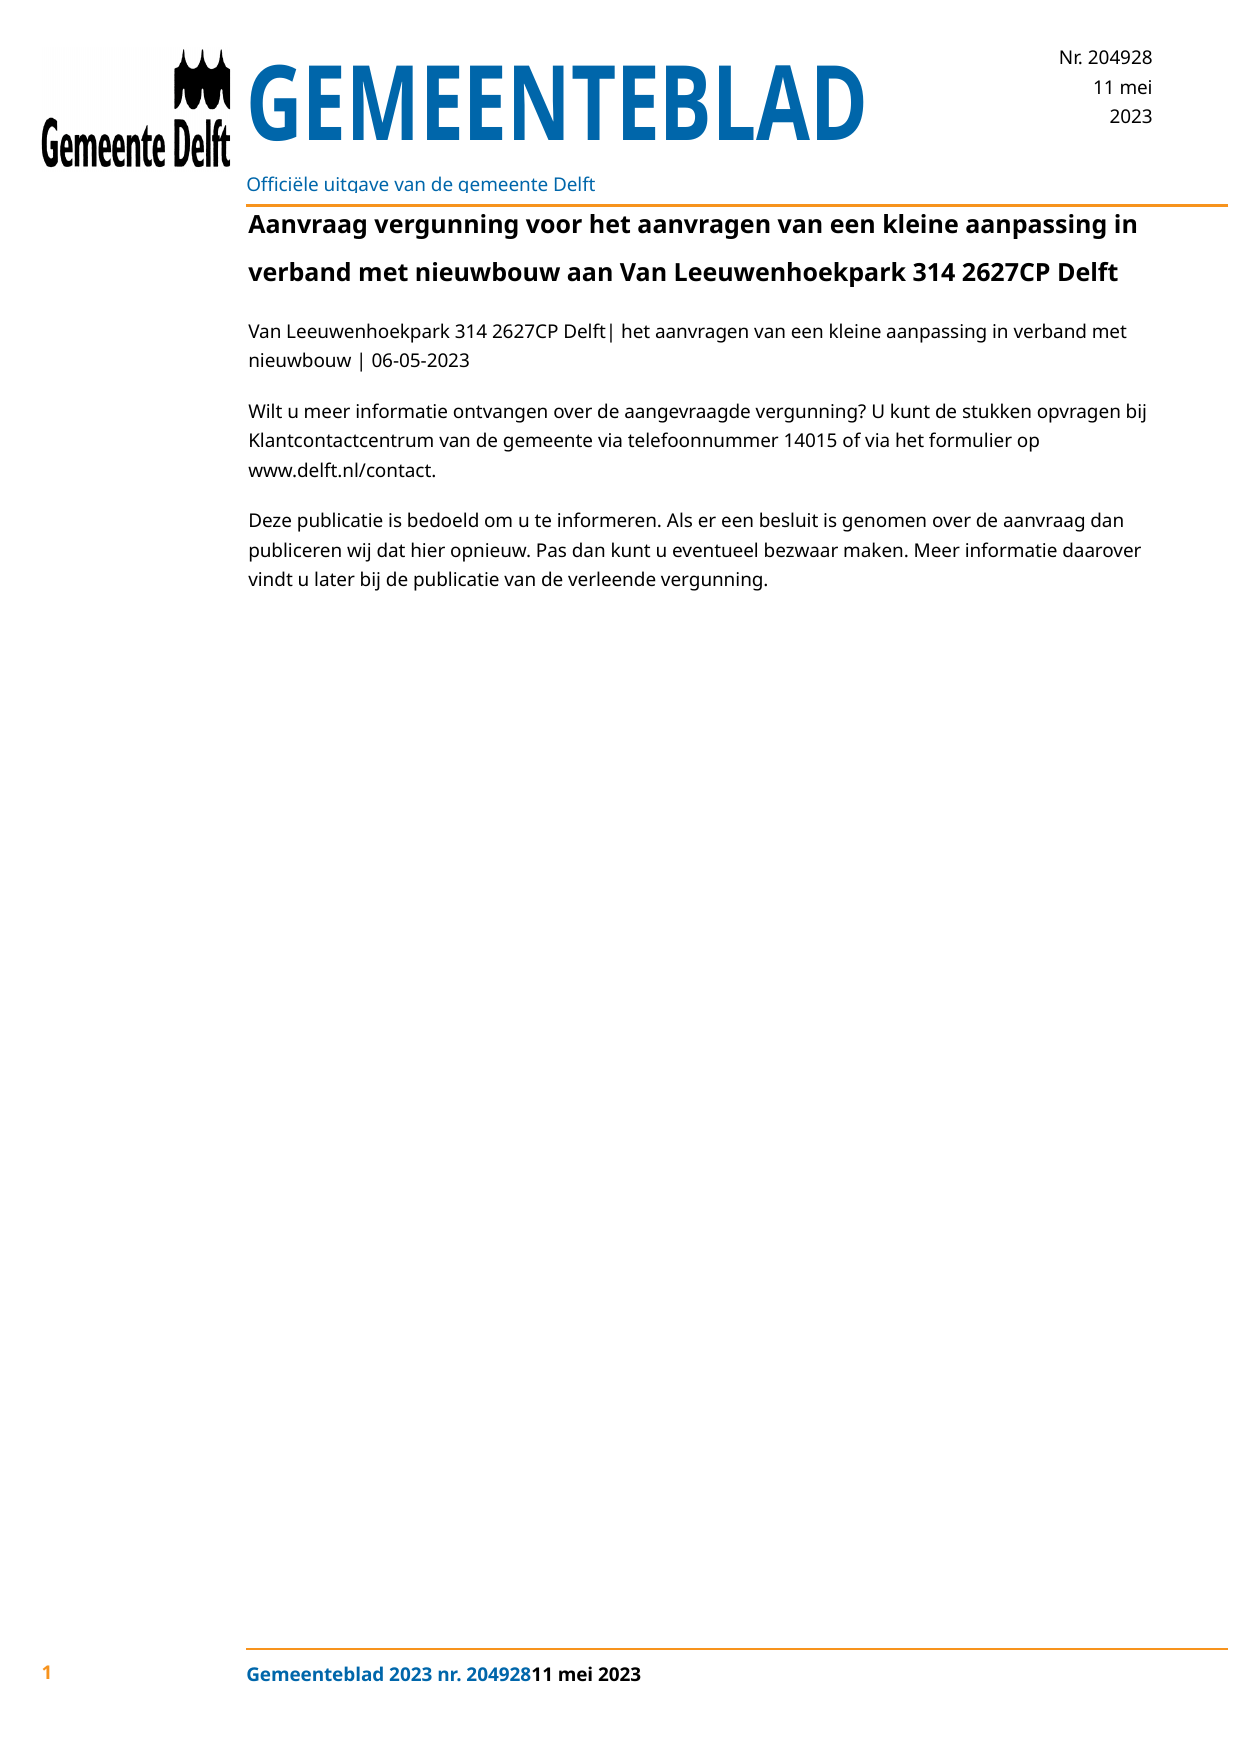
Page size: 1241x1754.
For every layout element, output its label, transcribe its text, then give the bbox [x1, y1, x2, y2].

text Wilt u meer informatie ontvangen over de aangevraagde vergunning? U kunt de stukken opvragen bij Klantcontactcentrum van de gemeente via telefoonnummer 14015 of via het formulier op www.delft.nl/contact. [248, 398, 1152, 483]
picture [41, 47, 231, 172]
text Van Leeuwenhoekpark 314 2627CP Delft| het aanvragen van een kleine aanpassing in verband met nieuwbouw | 06-05-2023 [248, 318, 1152, 373]
text Deze publicatie is bedoeld om u te informeren. Als er een besluit is genomen over de aanvraag dan publiceren wij dat hier opnieuw. Pas dan kunt u eventueel bezwaar maken. Meer informatie daarover vindt u later bij de publicatie van de verleende vergunning. [248, 507, 1152, 592]
text Aanvraag vergunning voor het aanvragen van een kleine aanpassing in verband met nieuwbouw aan Van Leeuwenhoekpark 314 2627CP Delft [248, 207, 1152, 288]
